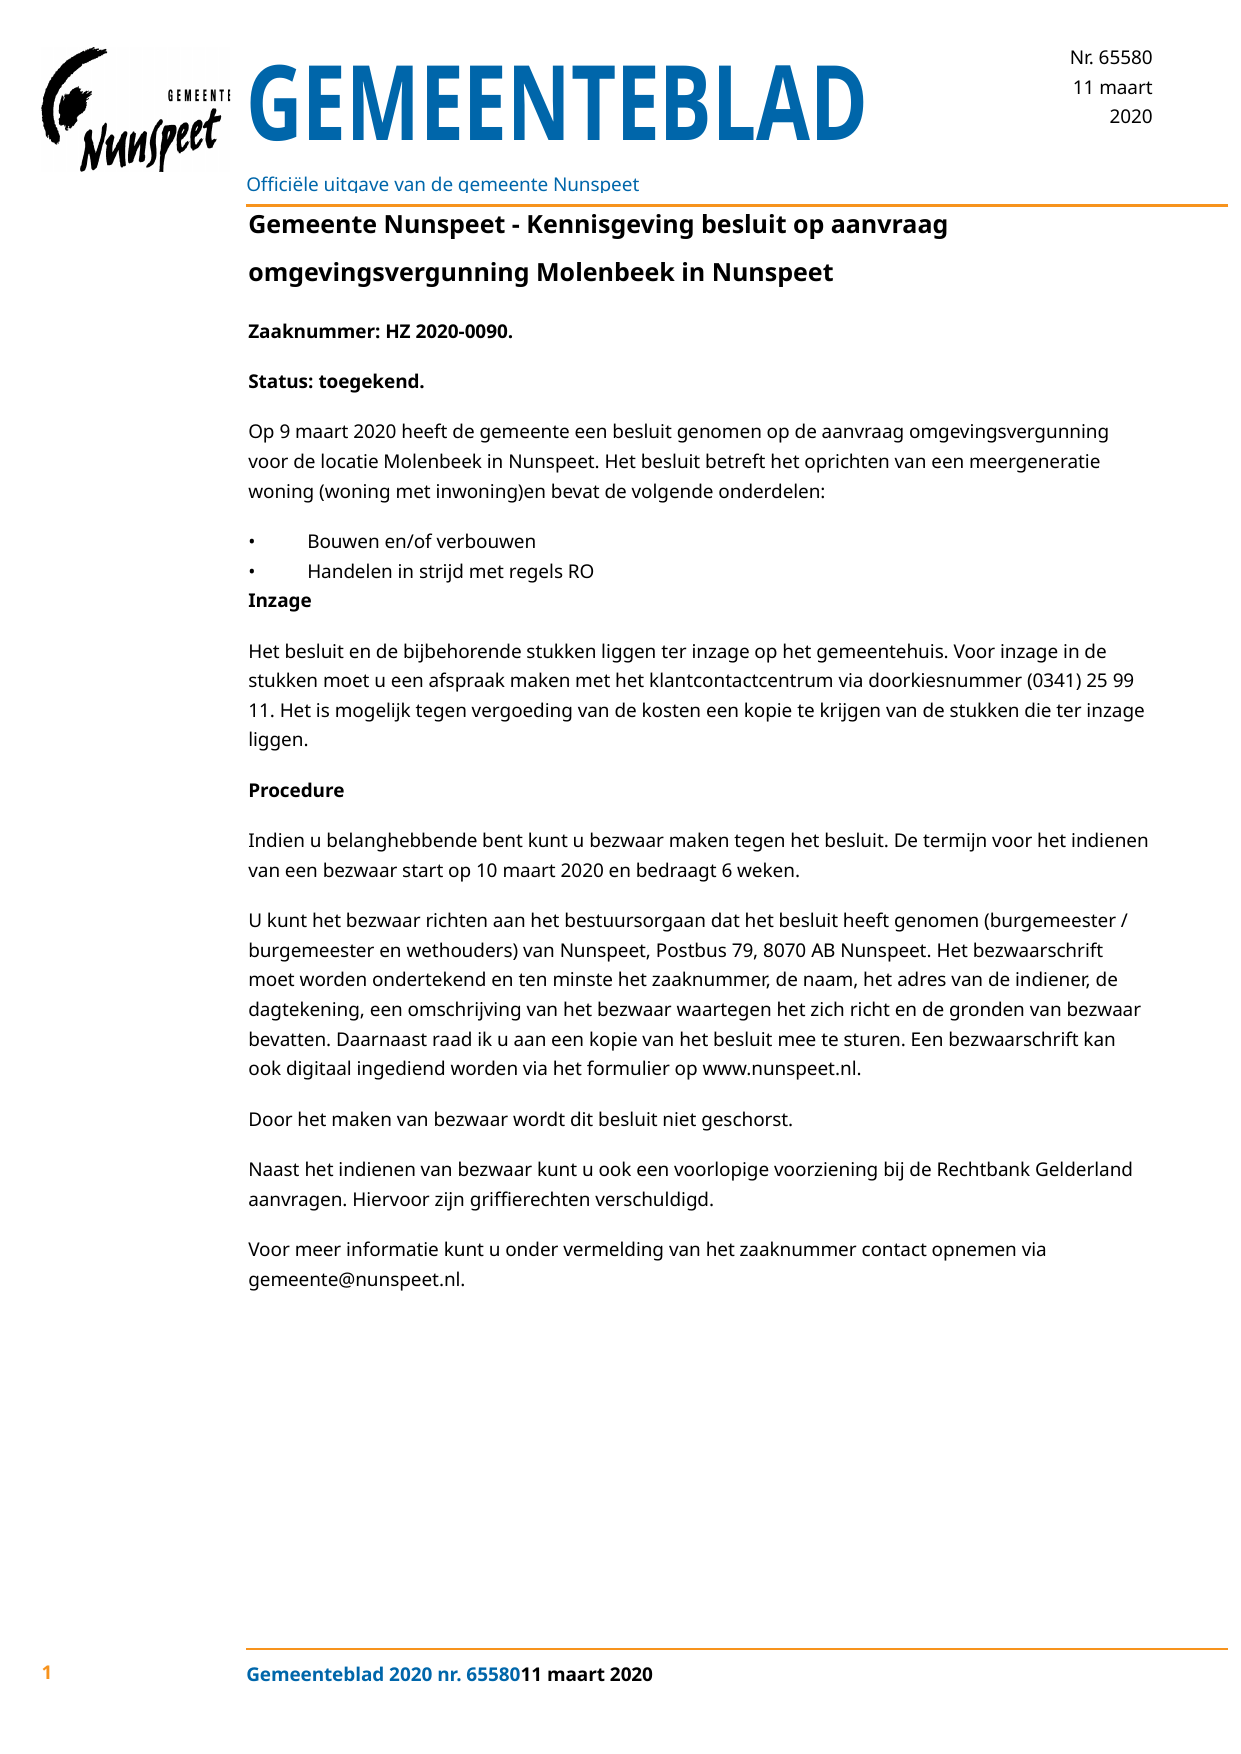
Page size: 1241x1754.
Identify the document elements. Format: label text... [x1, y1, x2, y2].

list Handelen in strijd met regels RO [248, 558, 1152, 584]
text Het besluit en de bijbehorende stukken liggen ter inzage op het gemeentehuis. Voor inzage in de stukken moet u een afspraak maken met het klantcontactcentrum via doorkiesnummer (0341) 25 99 11. Het is mogelijk tegen vergoeding van de kosten een kopie te krijgen van de stukken die ter inzage liggen. [248, 638, 1152, 752]
text Inzage [248, 587, 1152, 613]
text U kunt het bezwaar richten aan het bestuursorgaan dat het besluit heeft genomen (burgemeester / burgemeester en wethouders) van Nunspeet, Postbus 79, 8070 AB Nunspeet. Het bezwaarschrift moet worden ondertekend en ten minste het zaaknummer, de naam, het adres van de indiener, de dagtekening, een omschrijving van het bezwaar waartegen het zich richt en de gronden van bezwaar bevatten. Daarnaast raad ik u aan een kopie van het besluit mee te sturen. Een bezwaarschrift kan ook digitaal ingediend worden via het formulier op www.nunspeet.nl. [248, 907, 1152, 1081]
picture [41, 47, 231, 172]
text Door het maken van bezwaar wordt dit besluit niet geschorst. [248, 1106, 1152, 1132]
text Voor meer informatie kunt u onder vermelding van het zaaknummer contact opnemen via gemeente@nunspeet.nl. [248, 1236, 1152, 1292]
text Procedure [248, 777, 1152, 803]
text Op 9 maart 2020 heeft de gemeente een besluit genomen op de aanvraag omgevingsvergunning voor de locatie Molenbeek in Nunspeet. Het besluit betreft het oprichten van een meergeneratie woning (woning met inwoning)en bevat de volgende onderdelen: [248, 419, 1152, 504]
text Indien u belanghebbende bent kunt u bezwaar maken tegen het besluit. De termijn voor het indienen van een bezwaar start op 10 maart 2020 en bedraagt 6 weken. [248, 827, 1152, 883]
text Zaaknummer: HZ 2020-0090. [248, 318, 1152, 344]
text Naast het indienen van bezwaar kunt u ook een voorlopige voorziening bij de Rechtbank Gelderland aanvragen. Hiervoor zijn griffierechten verschuldigd. [248, 1156, 1152, 1212]
text Gemeente Nunspeet - Kennisgeving besluit op aanvraag omgevingsvergunning Molenbeek in Nunspeet [248, 207, 1152, 288]
text Status: toegekend. [248, 368, 1152, 394]
list Bouwen en/of verbouwen [248, 528, 1152, 554]
